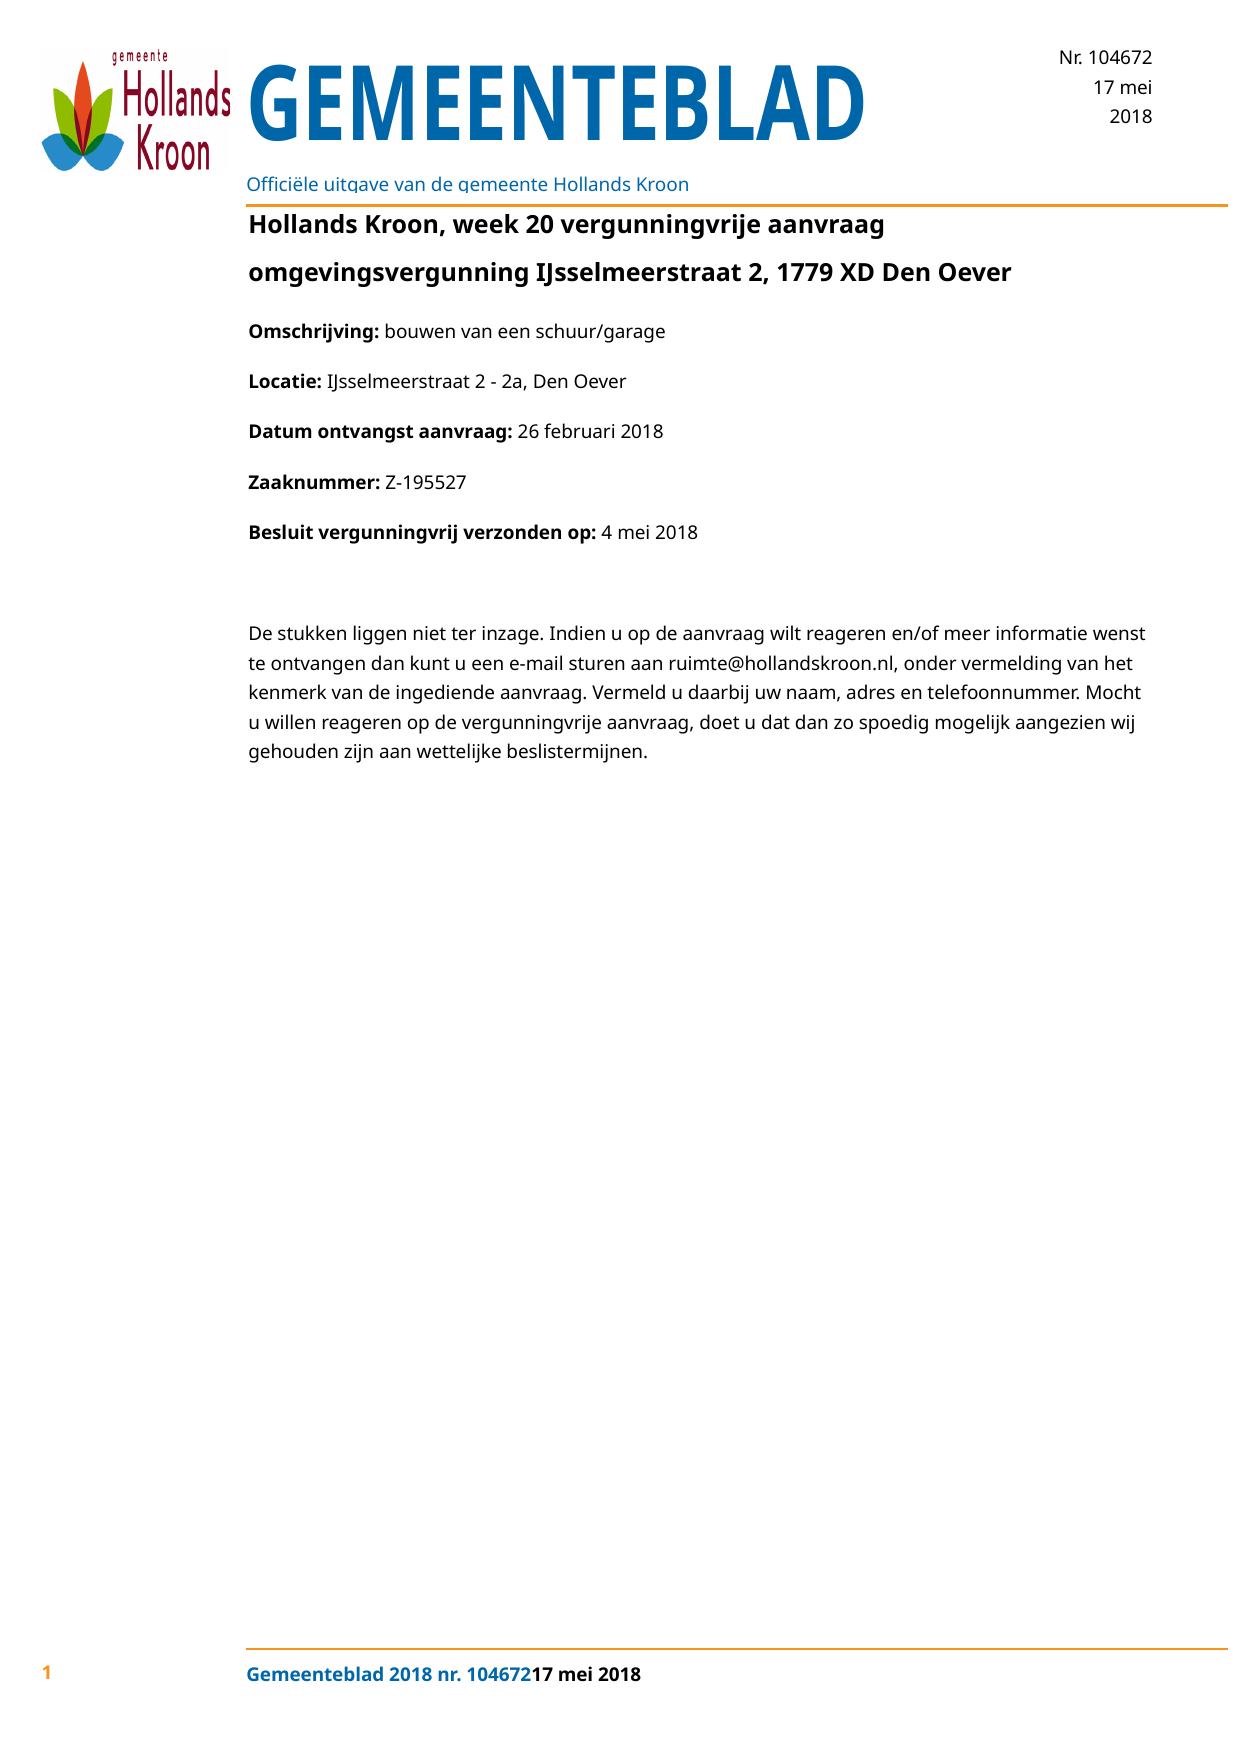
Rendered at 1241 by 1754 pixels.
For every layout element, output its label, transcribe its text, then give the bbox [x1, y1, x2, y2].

text Locatie: IJsselmeerstraat 2 - 2a, Den Oever [248, 368, 1152, 394]
text Zaaknummer: Z-195527 [248, 469, 1152, 495]
text De stukken liggen niet ter inzage. Indien u op de aanvraag wilt reageren en/of meer informatie wenst te ontvangen dan kunt u een e-mail sturen aan ruimte@hollandskroon.nl, onder vermelding van het kenmerk van de ingediende aanvraag. Vermeld u daarbij uw naam, adres en telefoonnummer. Mocht u willen reageren op de vergunningvrije aanvraag, doet u dat dan zo spoedig mogelijk aangezien wij gehouden zijn aan wettelijke beslistermijnen. [248, 620, 1152, 764]
picture [41, 47, 231, 172]
text Besluit vergunningvrij verzonden op: 4 mei 2018 [248, 519, 1152, 545]
text Omschrijving: bouwen van een schuur/garage [248, 318, 1152, 344]
text Hollands Kroon, week 20 vergunningvrije aanvraag omgevingsvergunning IJsselmeerstraat 2, 1779 XD Den Oever [248, 207, 1152, 288]
text Datum ontvangst aanvraag: 26 februari 2018 [248, 419, 1152, 444]
